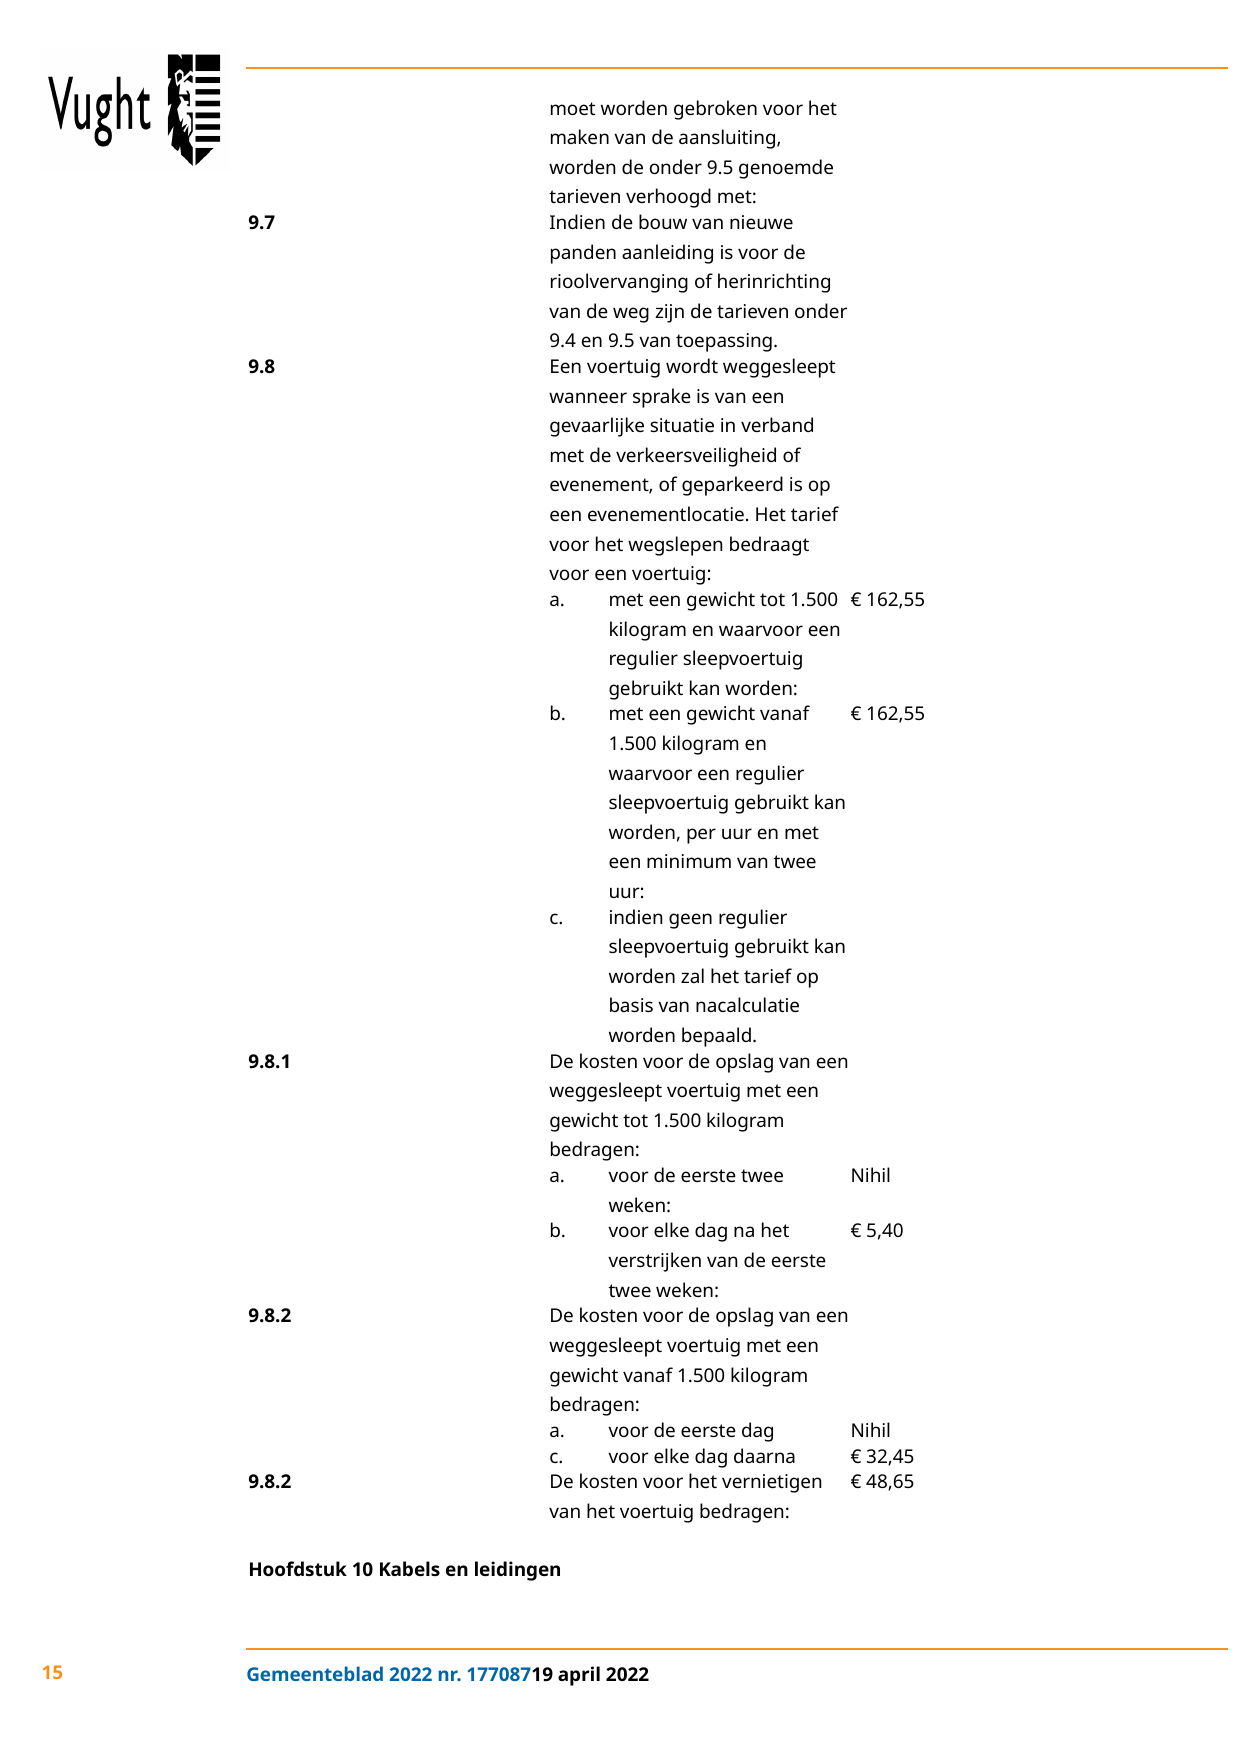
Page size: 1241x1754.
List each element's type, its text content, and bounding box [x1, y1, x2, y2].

table_cell voor de eerste dag [549, 1417, 850, 1443]
table_cell [850, 1303, 1152, 1417]
table_cell [850, 353, 1152, 586]
table_cell € 162,55 [850, 701, 1152, 904]
table_cell voor elke dag daarna [549, 1443, 850, 1468]
table_cell voor de eerste twee weken: [549, 1163, 850, 1218]
table_cell [248, 1443, 549, 1468]
table_cell 9.8.2 [248, 1303, 549, 1417]
table_cell 9.8.1 [248, 1048, 549, 1162]
table_cell met een gewicht tot 1.500 kilogram en waarvoor een regulier sleepvoertuig gebruikt kan worden: [549, 586, 850, 701]
picture [41, 47, 231, 172]
table_cell [248, 586, 549, 701]
table_cell Een voertuig wordt weggesleept wanneer sprake is van een gevaarlijke situatie in verband met de verkeersveiligheid of evenement, of geparkeerd is op een evenementlocatie. Het tarief voor het wegslepen bedraagt voor een voertuig: [549, 353, 850, 586]
text Hoofdstuk 10 Kabels en leidingen [248, 1557, 1152, 1582]
table_cell [248, 1163, 549, 1218]
table_cell indien geen regulier sleepvoertuig gebruikt kan worden zal het tarief op basis van nacalculatie worden bepaald. [549, 904, 850, 1048]
table_cell Nihil [850, 1417, 1152, 1443]
table_cell € 162,55 [850, 586, 1152, 701]
table_cell 9.8 [248, 353, 549, 586]
table_cell [248, 701, 549, 904]
table_cell moet worden gebroken voor het maken van de aansluiting, worden de onder 9.5 genoemde tarieven verhoogd met: [549, 95, 850, 209]
table_cell 9.7 [248, 209, 549, 353]
table_cell De kosten voor de opslag van een weggesleept voertuig met een gewicht tot 1.500 kilogram bedragen: [549, 1048, 850, 1162]
table_cell [248, 904, 549, 1048]
table_cell [850, 1048, 1152, 1162]
table_cell [850, 95, 1152, 209]
table_cell De kosten voor de opslag van een weggesleept voertuig met een gewicht vanaf 1.500 kilogram bedragen: [549, 1303, 850, 1417]
table_cell voor elke dag na het verstrijken van de eerste twee weken: [549, 1218, 850, 1303]
table_cell [248, 1218, 549, 1303]
table_cell 9.8.2 [248, 1469, 549, 1524]
table_cell Indien de bouw van nieuwe panden aanleiding is voor de rioolvervanging of herinrichting van de weg zijn de tarieven onder 9.4 en 9.5 van toepassing. [549, 209, 850, 353]
table_cell [850, 209, 1152, 353]
table_cell € 48,65 [850, 1469, 1152, 1524]
table_cell € 32,45 [850, 1443, 1152, 1468]
table_cell Nihil [850, 1163, 1152, 1218]
table_cell met een gewicht vanaf 1.500 kilogram en waarvoor een regulier sleepvoertuig gebruikt kan worden, per uur en met een minimum van twee uur: [549, 701, 850, 904]
table_cell [850, 904, 1152, 1048]
table_cell [248, 1417, 549, 1443]
table_cell € 5,40 [850, 1218, 1152, 1303]
table_cell De kosten voor het vernietigen van het voertuig bedragen: [549, 1469, 850, 1524]
table_cell [248, 95, 549, 209]
